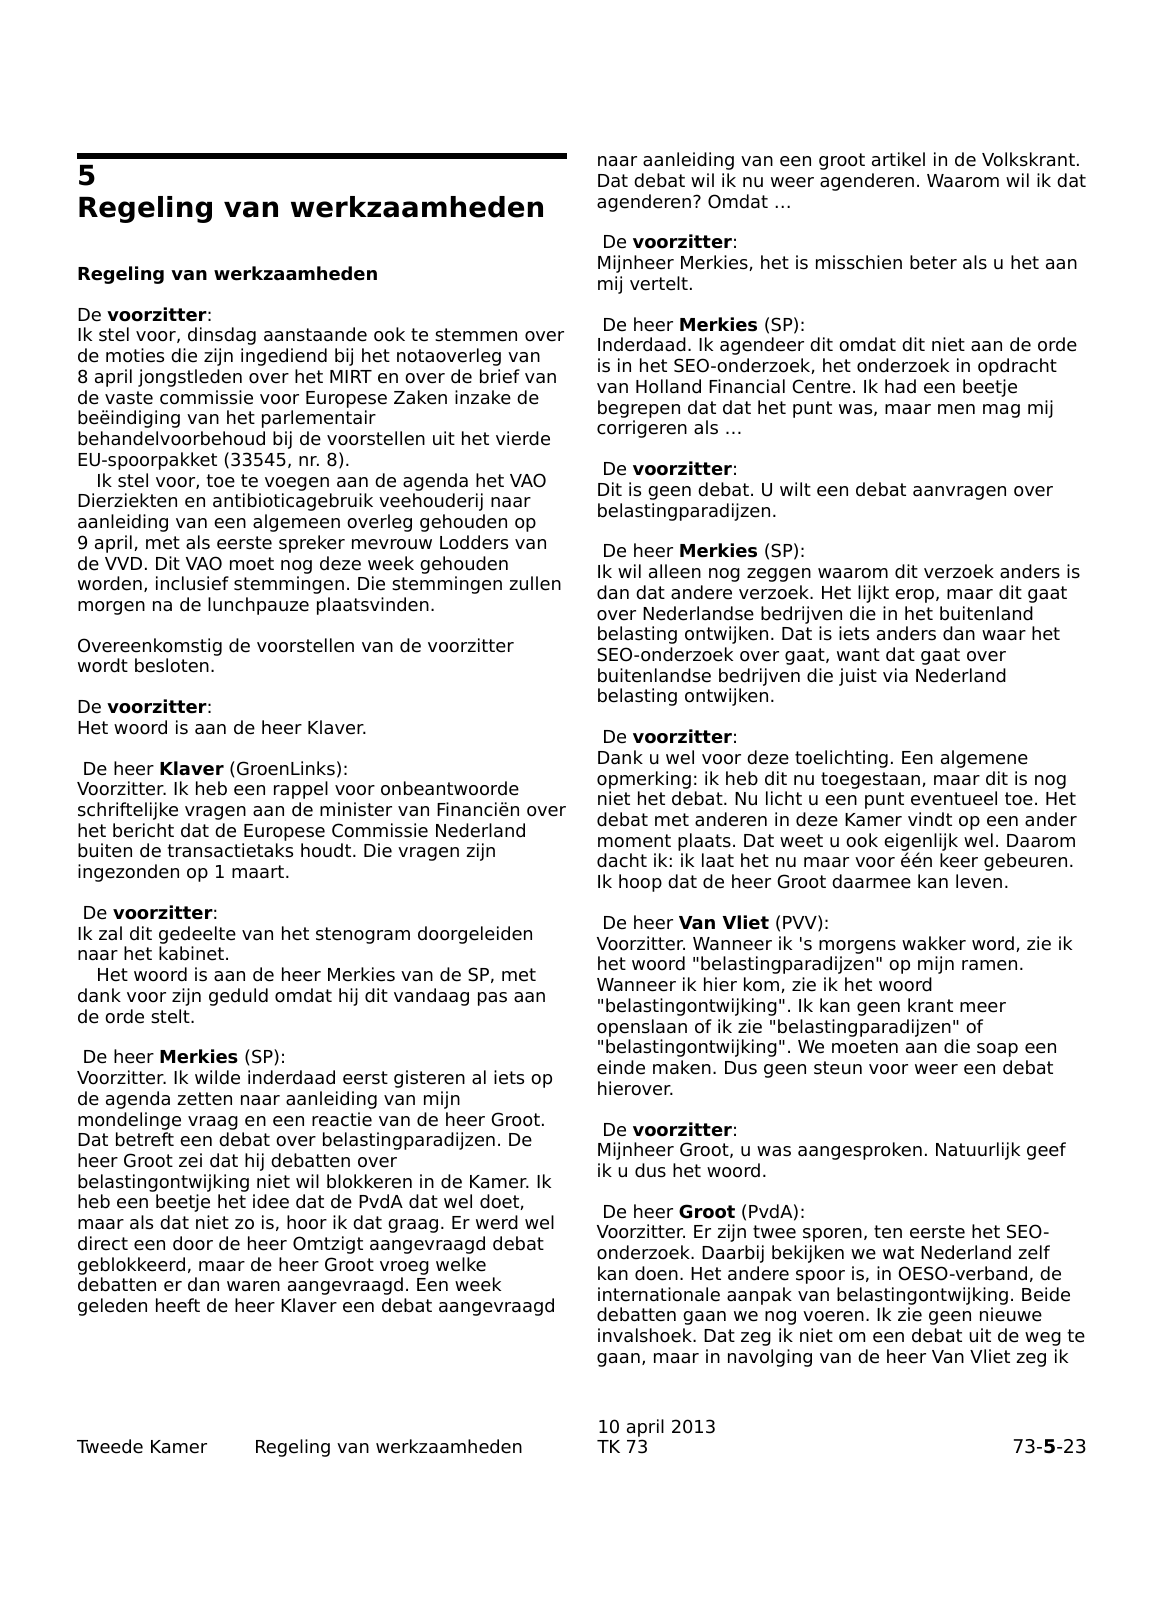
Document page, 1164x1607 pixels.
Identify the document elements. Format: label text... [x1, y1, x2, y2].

text De heer Merkies (SP): [596, 314, 1087, 335]
text Ik zal dit gedeelte van het stenogram doorgeleiden naar het kabinet. [77, 923, 567, 965]
text Ik stel voor, dinsdag aanstaande ook te stemmen over de moties die zijn ingediend bij het notaoverleg van 8 april jongstleden over het MIRT en over de brief van de vaste commissie voor Europese Zaken inzake de beëindiging van het parlementair behandelvoorbehoud bij de voorstellen uit het vierde EU-spoorpakket (33545, nr. 8). [77, 325, 567, 470]
text Dit is geen debat. U wilt een debat aanvragen over belastingparadijzen. [596, 480, 1087, 521]
text Regeling van werkzaamheden [77, 264, 567, 284]
text De heer Van Vliet (PVV): [596, 913, 1087, 933]
text De heer Klaver (GroenLinks): [77, 758, 567, 779]
text Ik stel voor, toe te voegen aan de agenda het VAO Dierziekten en antibioticagebruik veehouderij naar aanleiding van een algemeen overleg gehouden op 9 april, met als eerste spreker mevrouw Lodders van de VVD. Dit VAO moet nog deze week gehouden worden, inclusief stemmingen. Die stemmingen zullen morgen na de lunchpauze plaatsvinden. [77, 470, 567, 616]
text De voorzitter: [77, 903, 567, 923]
text De heer Merkies (SP): [77, 1047, 567, 1068]
text De voorzitter: [77, 304, 567, 325]
text Voorzitter. Er zijn twee sporen, ten eerste het SEO-onderzoek. Daarbij bekijken we wat Nederland zelf kan doen. Het andere spoor is, in OESO-verband, de internationale aanpak van belastingontwijking. Beide debatten gaan we nog voeren. Ik zie geen nieuwe invalshoek. Dat zeg ik niet om een debat uit de weg te gaan, maar in navolging van de heer Van Vliet zeg ik [596, 1222, 1087, 1367]
text Overeenkomstig de voorstellen van de voorzitter wordt besloten. [77, 636, 567, 677]
text Voorzitter. Ik wilde inderdaad eerst gisteren al iets op de agenda zetten naar aanleiding van mijn mondelinge vraag en een reactie van de heer Groot. Dat betreft een debat over belastingparadijzen. De heer Groot zei dat hij debatten over belastingontwijking niet wil blokkeren in de Kamer. Ik heb een beetje het idee dat de PvdA dat wel doet, maar als dat niet zo is, hoor ik dat graag. Er werd wel direct een door de heer Omtzigt aangevraagd debat geblokkeerd, maar de heer Groot vroeg welke debatten er dan waren aangevraagd. Een week geleden heeft de heer Klaver een debat aangevraagd [77, 1068, 567, 1317]
text De voorzitter: [596, 459, 1087, 480]
text De voorzitter: [596, 232, 1087, 253]
text Voorzitter. Ik heb een rappel voor onbeantwoorde schriftelijke vragen aan de minister van Financiën over het bericht dat de Europese Commissie Nederland buiten de transactietaks houdt. Die vragen zijn ingezonden op 1 maart. [77, 779, 567, 883]
text Mijnheer Groot, u was aangesproken. Natuurlijk geef ik u dus het woord. [596, 1140, 1087, 1182]
text De heer Groot (PvdA): [596, 1202, 1087, 1222]
text Inderdaad. Ik agendeer dit omdat dit niet aan de orde is in het SEO-onderzoek, het onderzoek in opdracht van Holland Financial Centre. Ik had een beetje begrepen dat dat het punt was, maar men mag mij corrigeren als … [596, 335, 1087, 439]
text De voorzitter: [77, 697, 567, 718]
text Het woord is aan de heer Merkies van de SP, met dank voor zijn geduld omdat hij dit vandaag pas aan de orde stelt. [77, 965, 567, 1027]
text Dank u wel voor deze toelichting. Een algemene opmerking: ik heb dit nu toegestaan, maar dit is nog niet het debat. Nu licht u een punt eventueel toe. Het debat met anderen in deze Kamer vindt op een ander moment plaats. Dat weet u ook eigenlijk wel. Daarom dacht ik: ik laat het nu maar voor één keer gebeuren. Ik hoop dat de heer Groot daarmee kan leven. [596, 748, 1087, 893]
title 5 Regeling van werkzaamheden [77, 159, 567, 224]
text De voorzitter: [596, 727, 1087, 748]
text De heer Merkies (SP): [596, 541, 1087, 562]
text Het woord is aan de heer Klaver. [77, 718, 567, 738]
text Voorzitter. Wanneer ik 's morgens wakker word, zie ik het woord "belastingparadijzen" op mijn ramen. Wanneer ik hier kom, zie ik het woord "belastingontwijking". Ik kan geen krant meer openslaan of ik zie "belastingparadijzen" of "belastingontwijking". We moeten aan die soap een einde maken. Dus geen steun voor weer een debat hierover. [596, 933, 1087, 1099]
text De voorzitter: [596, 1119, 1087, 1140]
text naar aanleiding van een groot artikel in de Volkskrant. Dat debat wil ik nu weer agenderen. Waarom wil ik dat agenderen? Omdat … [596, 150, 1087, 212]
text Ik wil alleen nog zeggen waarom dit verzoek anders is dan dat andere verzoek. Het lijkt erop, maar dit gaat over Nederlandse bedrijven die in het buitenland belasting ontwijken. Dat is iets anders dan waar het SEO-onderzoek over gaat, want dat gaat over buitenlandse bedrijven die juist via Nederland belasting ontwijken. [596, 562, 1087, 707]
text Mijnheer Merkies, het is misschien beter als u het aan mij vertelt. [596, 253, 1087, 294]
